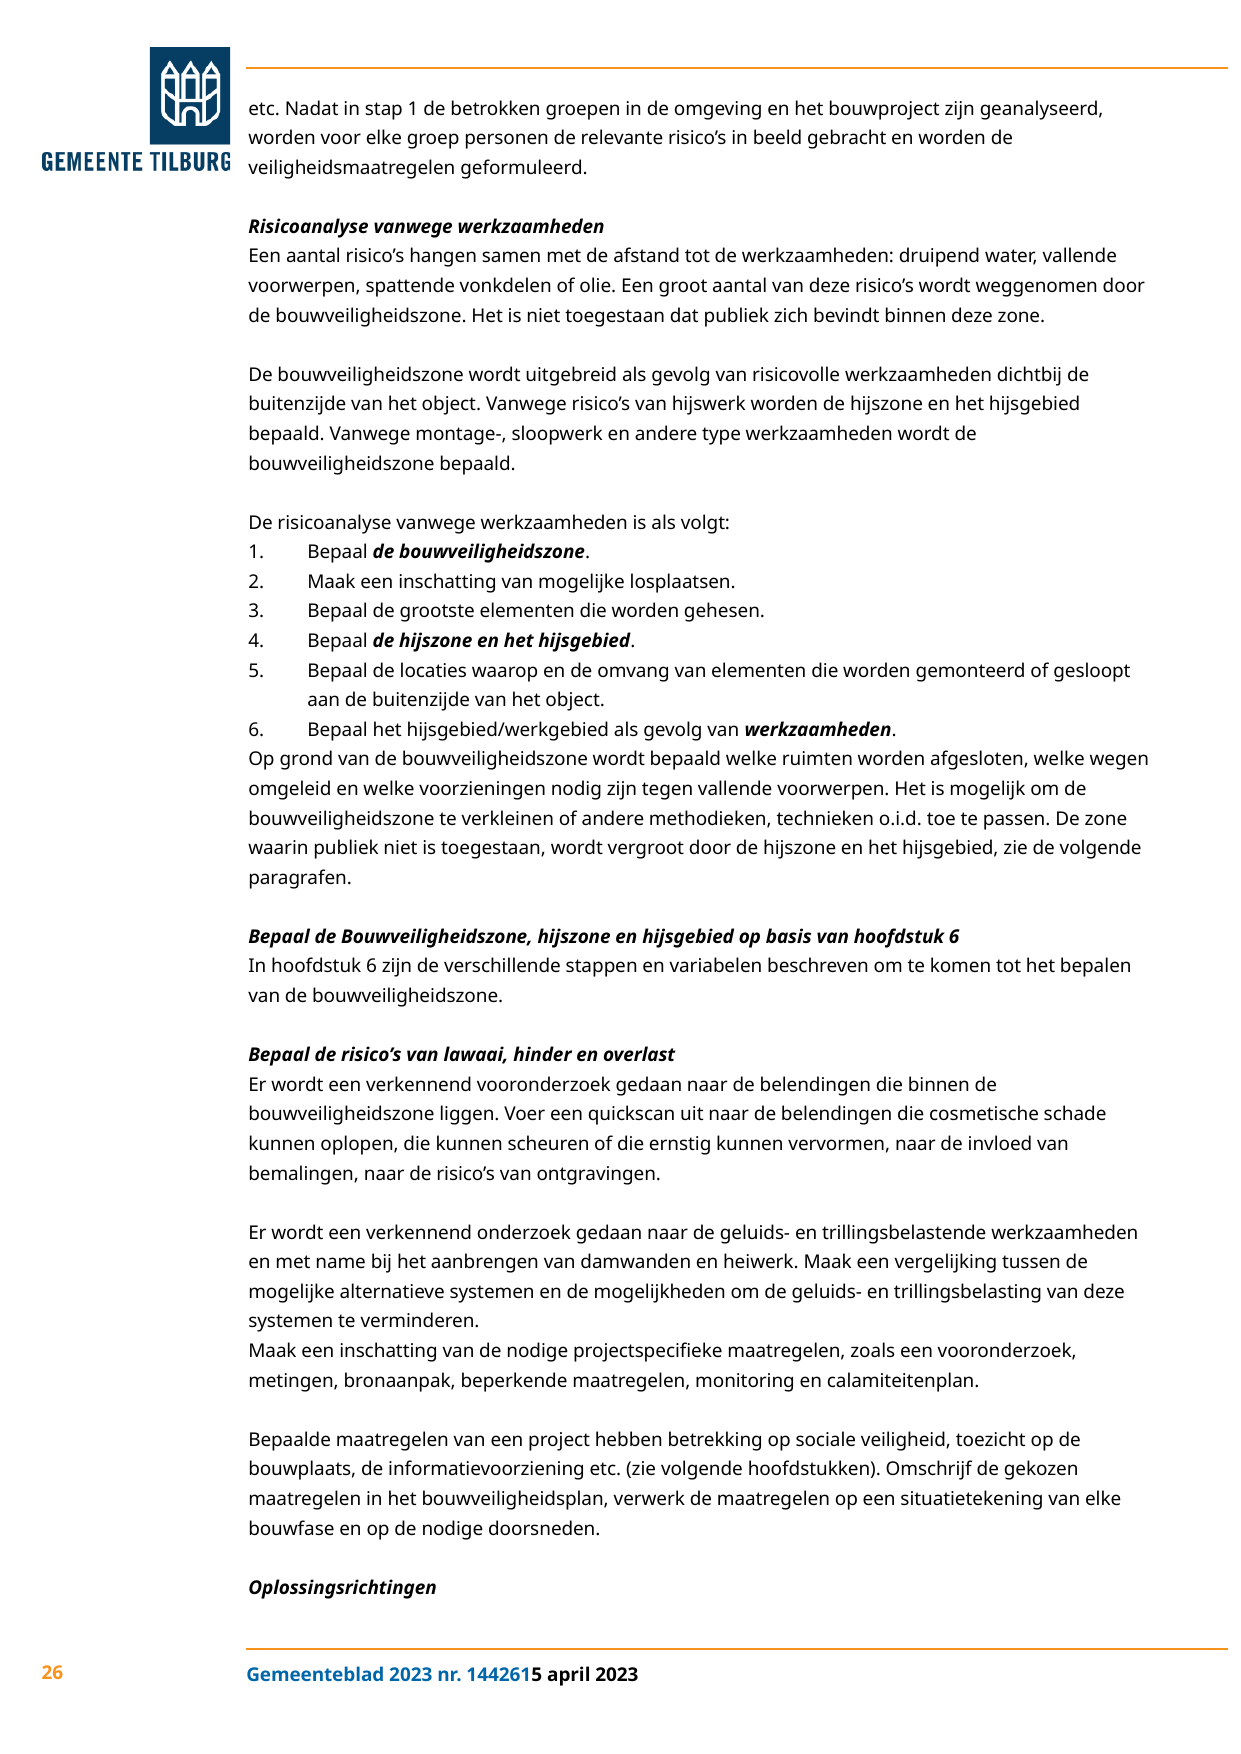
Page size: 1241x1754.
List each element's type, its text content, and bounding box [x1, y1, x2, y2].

text Een aantal risico’s hangen samen met de afstand tot de werkzaamheden: druipend water, vallende voorwerpen, spattende vonkdelen of olie. Een groot aantal van deze risico’s wordt weggenomen door de bouwveiligheidszone. Het is niet toegestaan dat publiek zich bevindt binnen deze zone. [248, 243, 1152, 328]
text Op grond van de bouwveiligheidszone wordt bepaald welke ruimten worden afgesloten, welke wegen omgeleid en welke voorzieningen nodig zijn tegen vallende voorwerpen. Het is mogelijk om de bouwveiligheidszone te verkleinen of andere methodieken, technieken o.i.d. toe te passen. De zone waarin publiek niet is toegestaan, wordt vergroot door de hijszone en het hijsgebied, zie de volgende paragrafen. [248, 746, 1152, 890]
text Er wordt een verkennend onderzoek gedaan naar de geluids- en trillingsbelastende werkzaamheden en met name bij het aanbrengen van damwanden en heiwerk. Maak een vergelijking tussen de mogelijke alternatieve systemen en de mogelijkheden om de geluids- en trillingsbelasting van deze systemen te verminderen. [248, 1219, 1152, 1333]
list Maak een inschatting van mogelijke losplaatsen. [248, 568, 1152, 594]
list Bepaal de locaties waarop en de omvang van elementen die worden gemonteerd of gesloopt aan de buitenzijde van het object. [248, 657, 1152, 712]
list Bepaal het hijsgebied/werkgebied als gevolg van werkzaamheden. [248, 716, 1152, 742]
list Bepaal de hijszone en het hijsgebied. [248, 627, 1152, 653]
text Oplossingsrichtingen [248, 1574, 1152, 1600]
picture [41, 47, 231, 172]
list Bepaal de bouwveiligheidszone. [248, 538, 1152, 564]
text Risicoanalyse vanwege werkzaamheden [248, 213, 1152, 239]
text De bouwveiligheidszone wordt uitgebreid als gevolg van risicovolle werkzaamheden dichtbij de buitenzijde van het object. Vanwege risico’s van hijswerk worden de hijszone en het hijsgebied bepaald. Vanwege montage-, sloopwerk en andere type werkzaamheden wordt de bouwveiligheidszone bepaald. [248, 361, 1152, 476]
text etc. Nadat in stap 1 de betrokken groepen in de omgeving en het bouwproject zijn geanalyseerd, worden voor elke groep personen de relevante risico’s in beeld gebracht en worden de veiligheidsmaatregelen geformuleerd. [248, 95, 1152, 180]
list Bepaal de grootste elementen die worden gehesen. [248, 598, 1152, 623]
text Maak een inschatting van de nodige projectspecifieke maatregelen, zoals een vooronderzoek, metingen, bronaanpak, beperkende maatregelen, monitoring en calamiteitenplan. [248, 1337, 1152, 1393]
text Bepaal de risico’s van lawaai, hinder en overlast [248, 1041, 1152, 1067]
text De risicoanalyse vanwege werkzaamheden is als volgt: [248, 509, 1152, 535]
text Er wordt een verkennend vooronderzoek gedaan naar de belendingen die binnen de bouwveiligheidszone liggen. Voer een quickscan uit naar de belendingen die cosmetische schade kunnen oplopen, die kunnen scheuren of die ernstig kunnen vervormen, naar de invloed van bemalingen, naar de risico’s van ontgravingen. [248, 1071, 1152, 1186]
text In hoofdstuk 6 zijn de verschillende stappen en variabelen beschreven om te komen tot het bepalen van de bouwveiligheidszone. [248, 953, 1152, 1008]
text Bepaalde maatregelen van een project hebben betrekking op sociale veiligheid, toezicht op de bouwplaats, de informatievoorziening etc. (zie volgende hoofdstukken). Omschrijf de gekozen maatregelen in het bouwveiligheidsplan, verwerk de maatregelen op een situatietekening van elke bouwfase en op de nodige doorsneden. [248, 1426, 1152, 1541]
text Bepaal de Bouwveiligheidszone, hijszone en hijsgebied op basis van hoofdstuk 6 [248, 923, 1152, 949]
